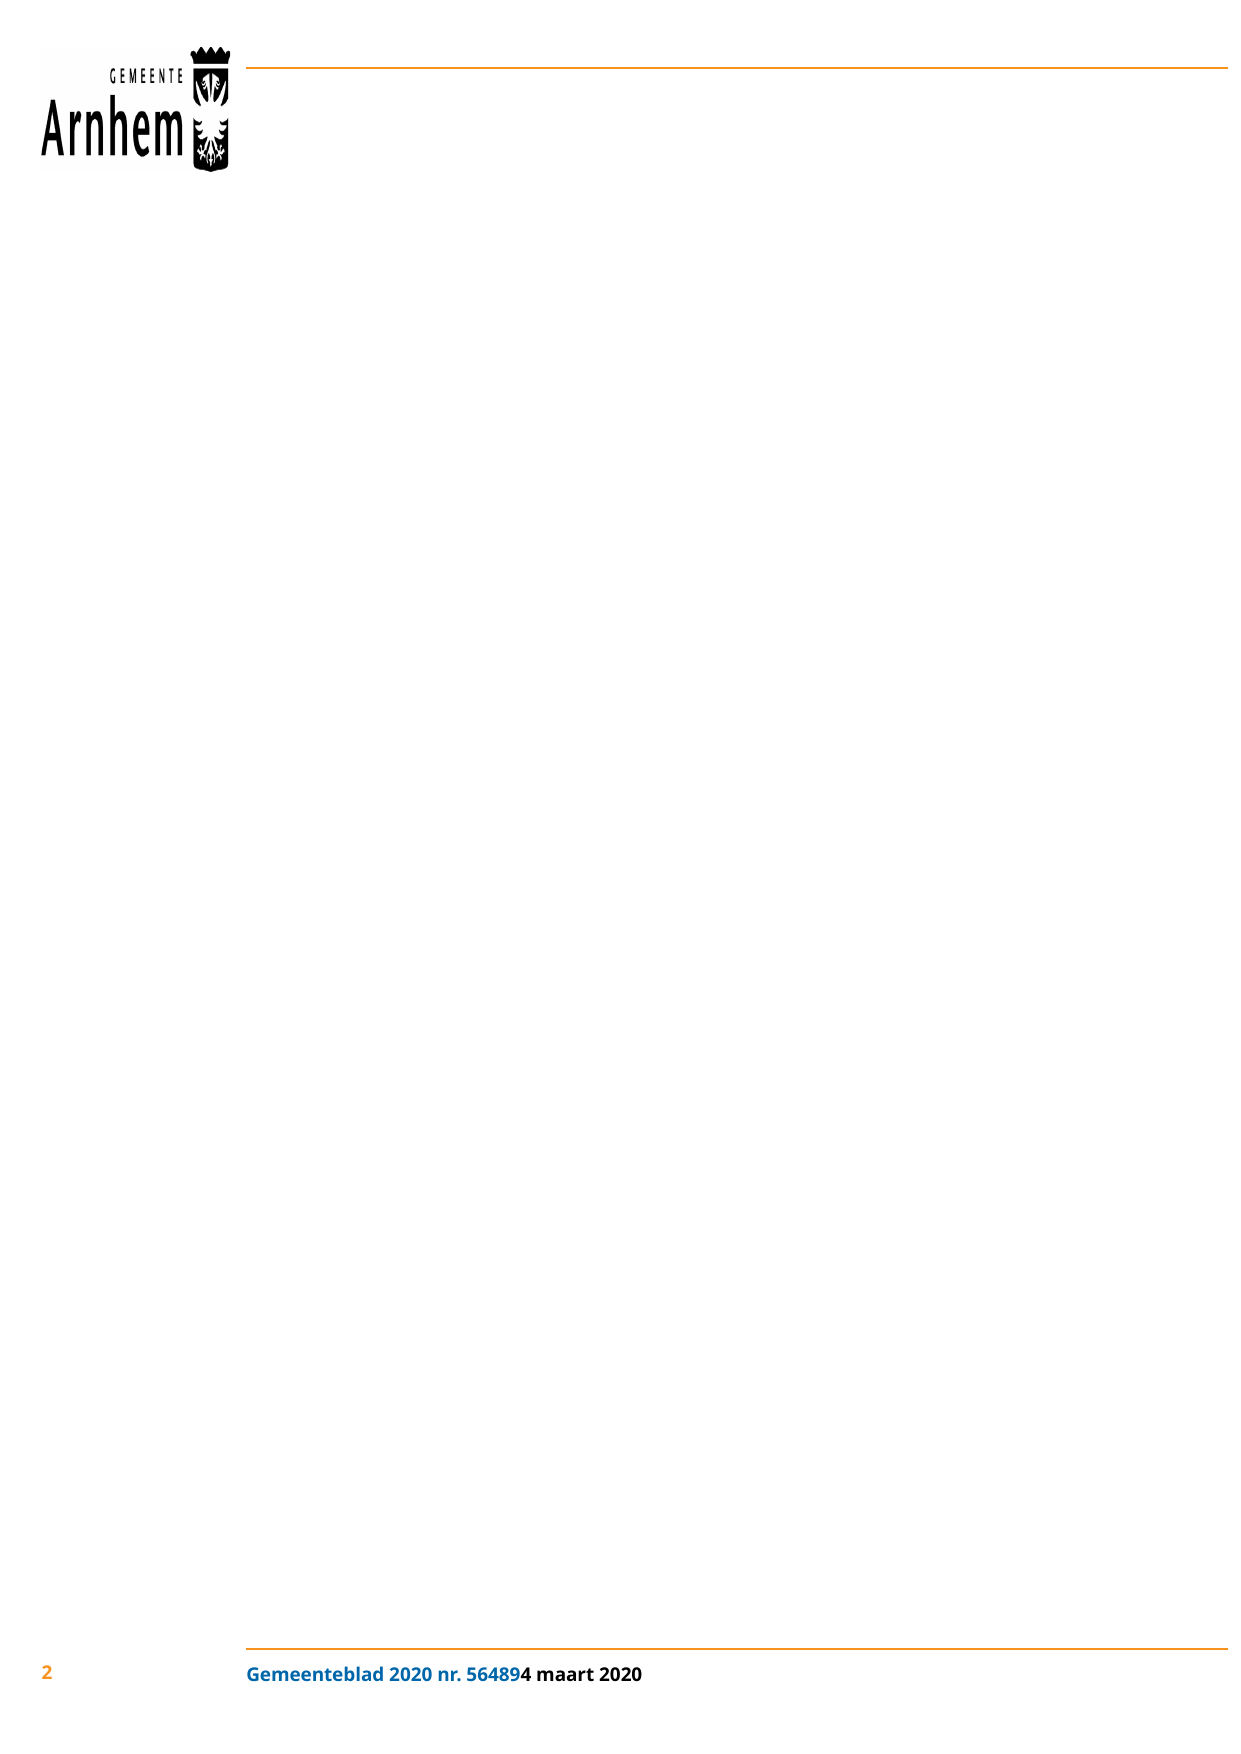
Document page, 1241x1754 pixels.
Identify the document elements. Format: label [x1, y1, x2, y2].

picture [41, 47, 231, 172]
